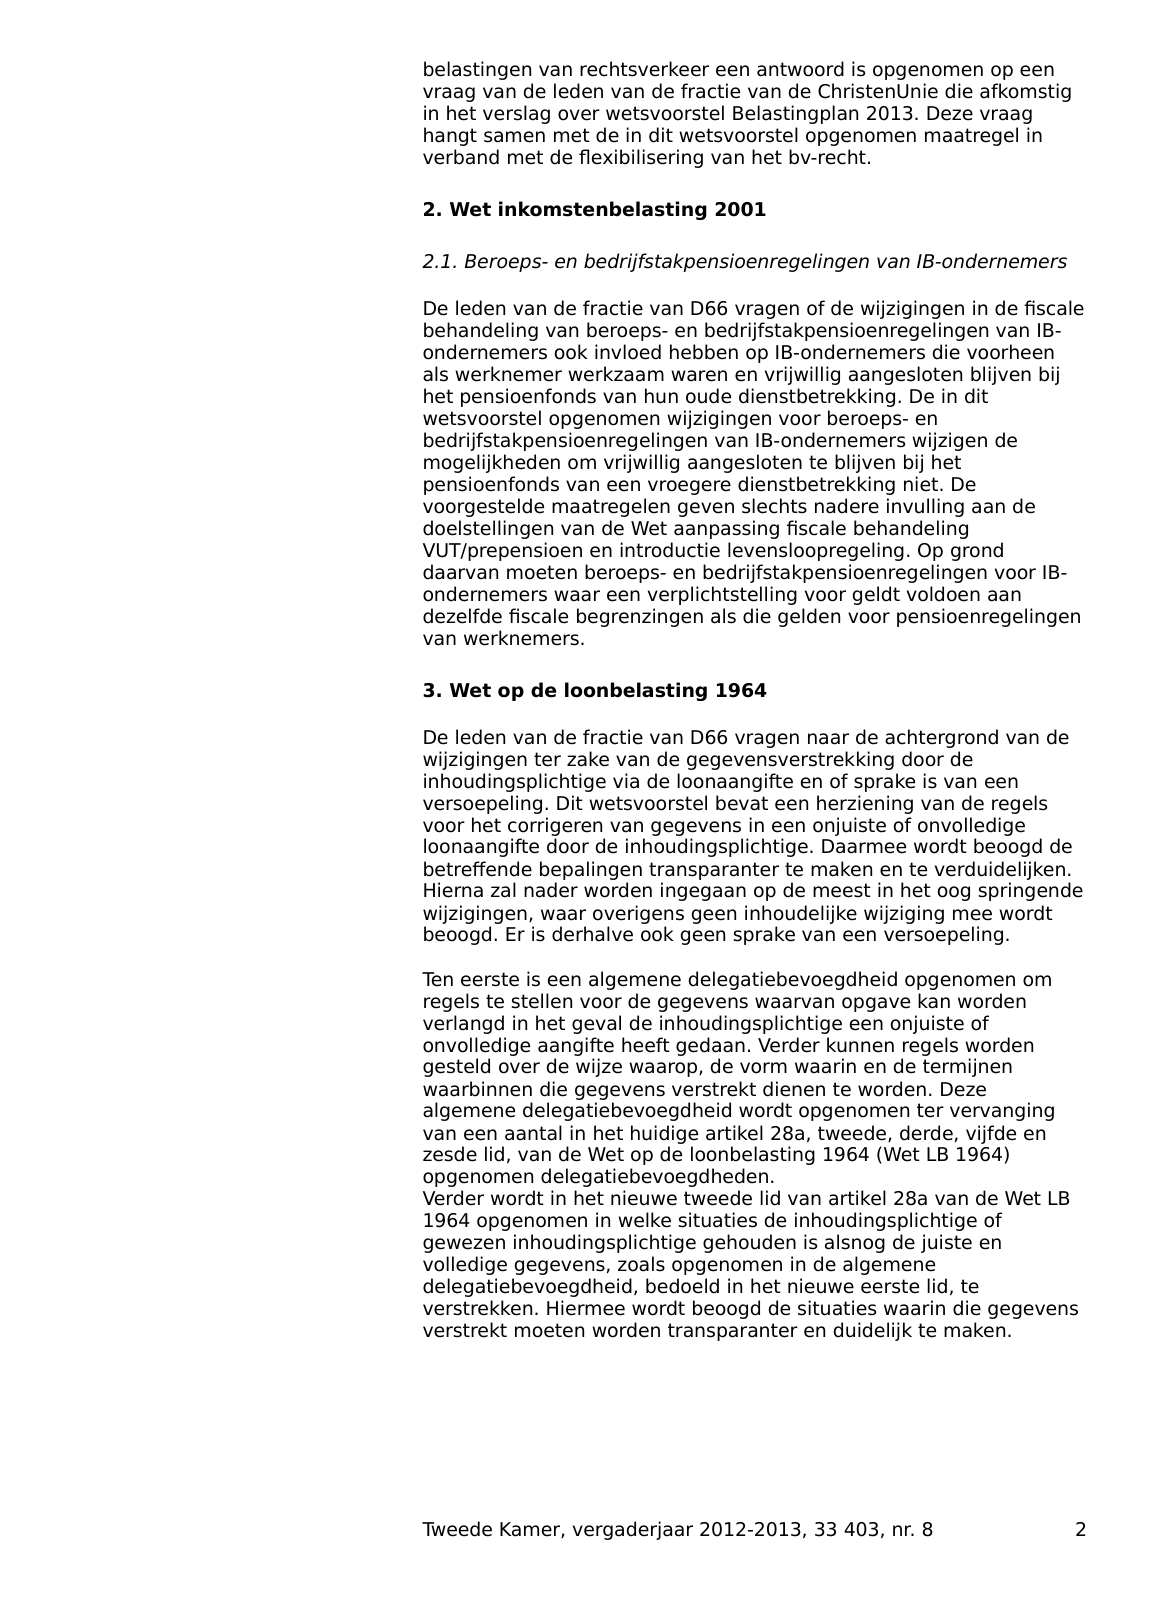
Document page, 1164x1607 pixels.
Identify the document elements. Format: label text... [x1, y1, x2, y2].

text Verder wordt in het nieuwe tweede lid van artikel 28a van de Wet LB 1964 opgenomen in welke situaties de inhoudingsplichtige of gewezen inhoudingsplichtige gehouden is alsnog de juiste en volledige gegevens, zoals opgenomen in de algemene delegatiebevoegdheid, bedoeld in het nieuwe eerste lid, te verstrekken. Hiermee wordt beoogd de situaties waarin die gegevens verstrekt moeten worden transparanter en duidelijk te maken. [422, 1188, 1087, 1342]
subtitle 2. Wet inkomstenbelasting 2001 [422, 199, 1087, 221]
text Ten eerste is een algemene delegatiebevoegdheid opgenomen om regels te stellen voor de gegevens waarvan opgave kan worden verlangd in het geval de inhoudingsplichtige een onjuiste of onvolledige aangifte heeft gedaan. Verder kunnen regels worden gesteld over de wijze waarop, de vorm waarin en de termijnen waarbinnen die gegevens verstrekt dienen te worden. Deze algemene delegatiebevoegdheid wordt opgenomen ter vervanging van een aantal in het huidige artikel 28a, tweede, derde, vijfde en zesde lid, van de Wet op de loonbelasting 1964 (Wet LB 1964) opgenomen delegatiebevoegdheden. [422, 968, 1087, 1188]
text De leden van de fractie van D66 vragen naar de achtergrond van de wijzigingen ter zake van de gegevensverstrekking door de inhoudingsplichtige via de loonaangifte en of sprake is van een versoepeling. Dit wetsvoorstel bevat een herziening van de regels voor het corrigeren van gegevens in een onjuiste of onvolledige loonaangifte door de inhoudingsplichtige. Daarmee wordt beoogd de betreffende bepalingen transparanter te maken en te verduidelijken. Hierna zal nader worden ingegaan op de meest in het oog springende wijzigingen, waar overigens geen inhoudelijke wijziging mee wordt beoogd. Er is derhalve ook geen sprake van een versoepeling. [422, 727, 1087, 946]
subtitle 3. Wet op de loonbelasting 1964 [422, 679, 1087, 702]
text belastingen van rechtsverkeer een antwoord is opgenomen op een vraag van de leden van de fractie van de ChristenUnie die afkomstig in het verslag over wetsvoorstel Belastingplan 2013. Deze vraag hangt samen met de in dit wetsvoorstel opgenomen maatregel in verband met de flexibilisering van het bv-recht. [422, 59, 1087, 169]
subtitle 2.1. Beroeps- en bedrijfstakpensioenregelingen van IB-ondernemers [422, 251, 1087, 273]
text De leden van de fractie van D66 vragen of de wijzigingen in de fiscale behandeling van beroeps- en bedrijfstakpensioenregelingen van IB-ondernemers ook invloed hebben op IB-ondernemers die voorheen als werknemer werkzaam waren en vrijwillig aangesloten blijven bij het pensioenfonds van hun oude dienstbetrekking. De in dit wetsvoorstel opgenomen wijzigingen voor beroeps- en bedrijfstakpensioenregelingen van IB-ondernemers wijzigen de mogelijkheden om vrijwillig aangesloten te blijven bij het pensioenfonds van een vroegere dienstbetrekking niet. De voorgestelde maatregelen geven slechts nadere invulling aan de doelstellingen van de Wet aanpassing fiscale behandeling VUT/prepensioen en introductie levensloopregeling. Op grond daarvan moeten beroeps- en bedrijfstakpensioenregelingen voor IB-ondernemers waar een verplichtstelling voor geldt voldoen aan dezelfde fiscale begrenzingen als die gelden voor pensioenregelingen van werknemers. [422, 298, 1087, 649]
